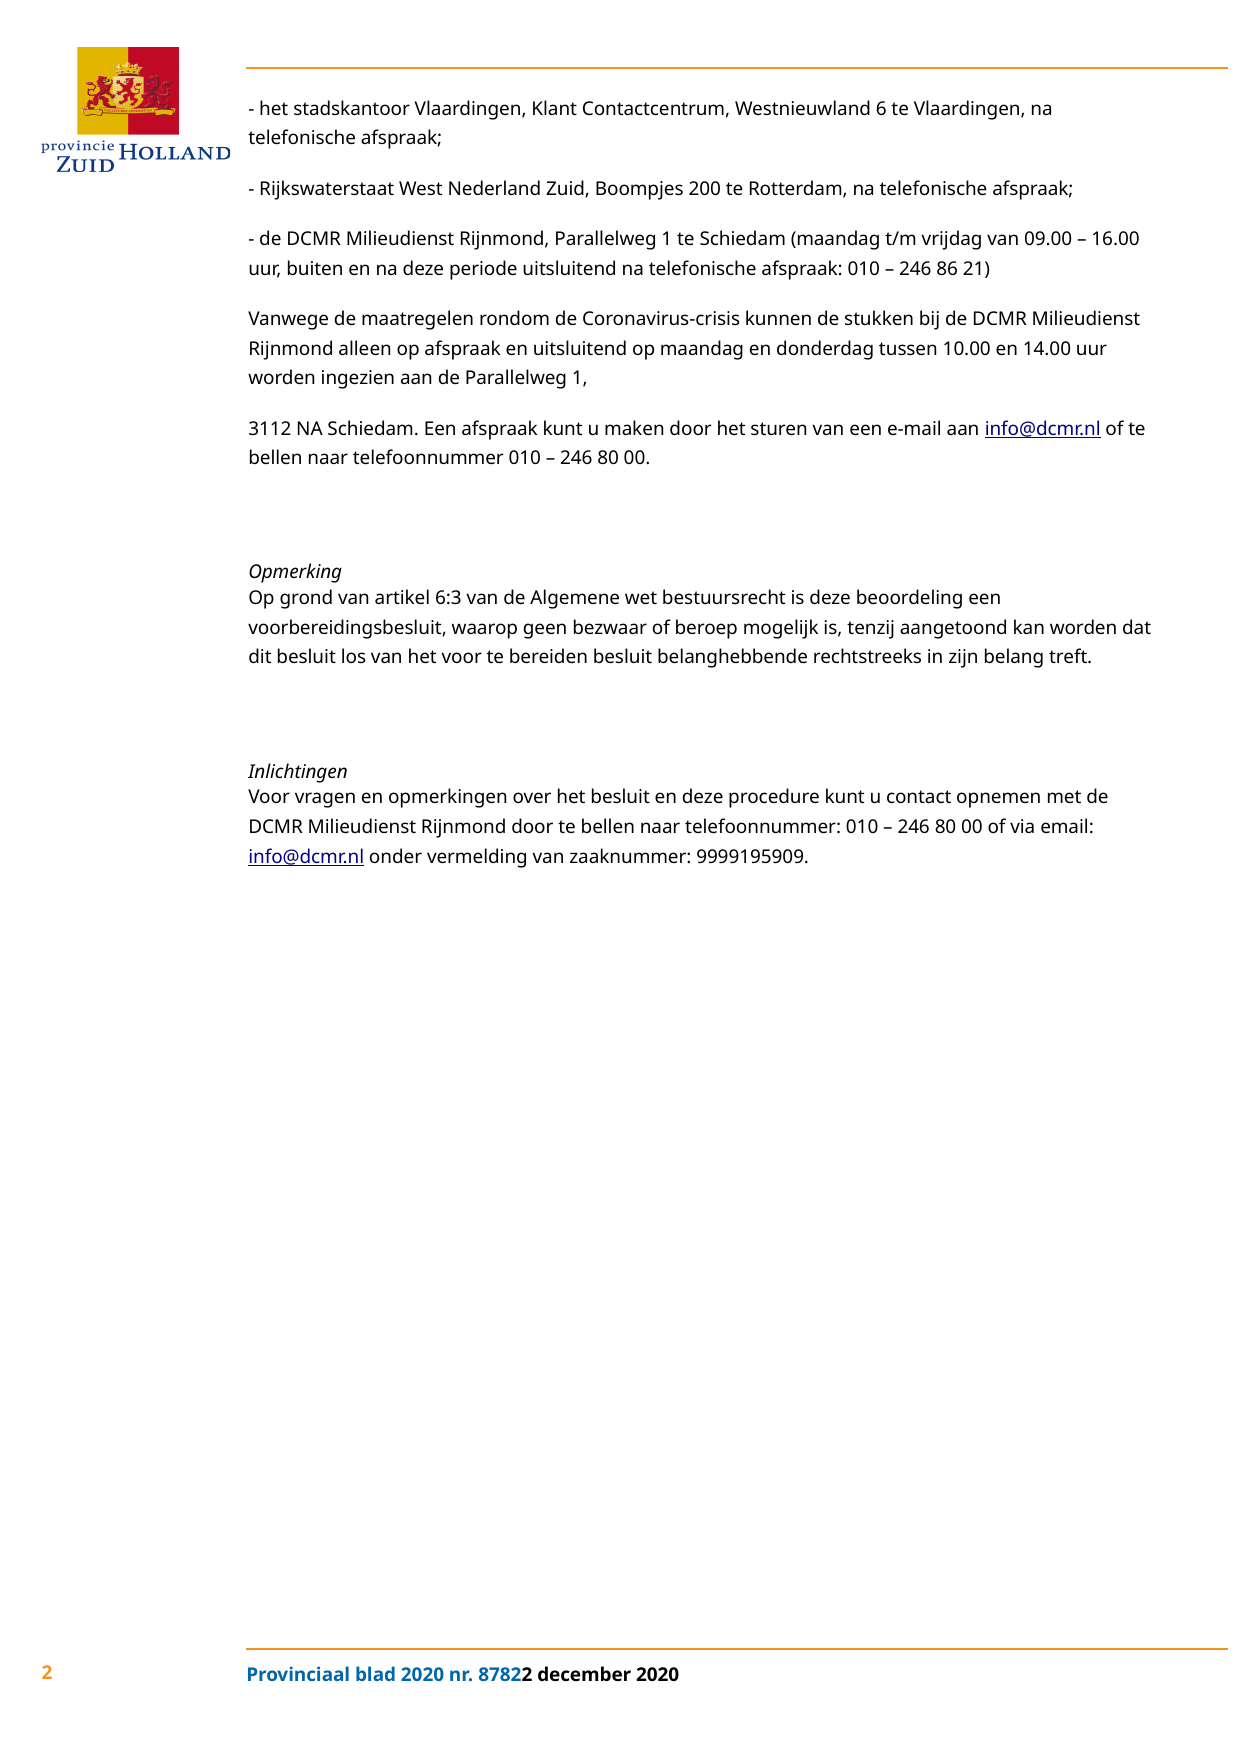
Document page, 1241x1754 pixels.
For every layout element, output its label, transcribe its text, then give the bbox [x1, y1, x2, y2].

text Op grond van artikel 6:3 van de Algemene wet bestuursrecht is deze beoordeling een voorbereidingsbesluit, waarop geen bezwaar of beroep mogelijk is, tenzij aangetoond kan worden dat dit besluit los van het voor te bereiden besluit belanghebbende rechtstreeks in zijn belang treft. [248, 584, 1152, 669]
text Opmerking [248, 559, 1152, 584]
text Vanwege de maatregelen rondom de Coronavirus-crisis kunnen de stukken bij de DCMR Milieudienst Rijnmond alleen op afspraak en uitsluitend op maandag en donderdag tussen 10.00 en 14.00 uur worden ingezien aan de Parallelweg 1, [248, 305, 1152, 390]
picture [41, 47, 231, 172]
text - Rijkswaterstaat West Nederland Zuid, Boompjes 200 te Rotterdam, na telefonische afspraak; [248, 175, 1152, 201]
text - het stadskantoor Vlaardingen, Klant Contactcentrum, Westnieuwland 6 te Vlaardingen, na telefonische afspraak; [248, 95, 1152, 150]
text - de DCMR Milieudienst Rijnmond, Parallelweg 1 te Schiedam (maandag t/m vrijdag van 09.00 – 16.00 uur, buiten en na deze periode uitsluitend na telefonische afspraak: 010 – 246 86 21) [248, 225, 1152, 281]
text 3112 NA Schiedam. Een afspraak kunt u maken door het sturen van een e-mail aan info@dcmr.nl of te bellen naar telefoonnummer 010 – 246 80 00. [248, 415, 1152, 470]
text Voor vragen en opmerkingen over het besluit en deze procedure kunt u contact opnemen met de DCMR Milieudienst Rijnmond door te bellen naar telefoonnummer: 010 – 246 80 00 of via email: info@dcmr.nl onder vermelding van zaaknummer: 9999195909. [248, 784, 1152, 869]
text Inlichtingen [248, 758, 1152, 784]
